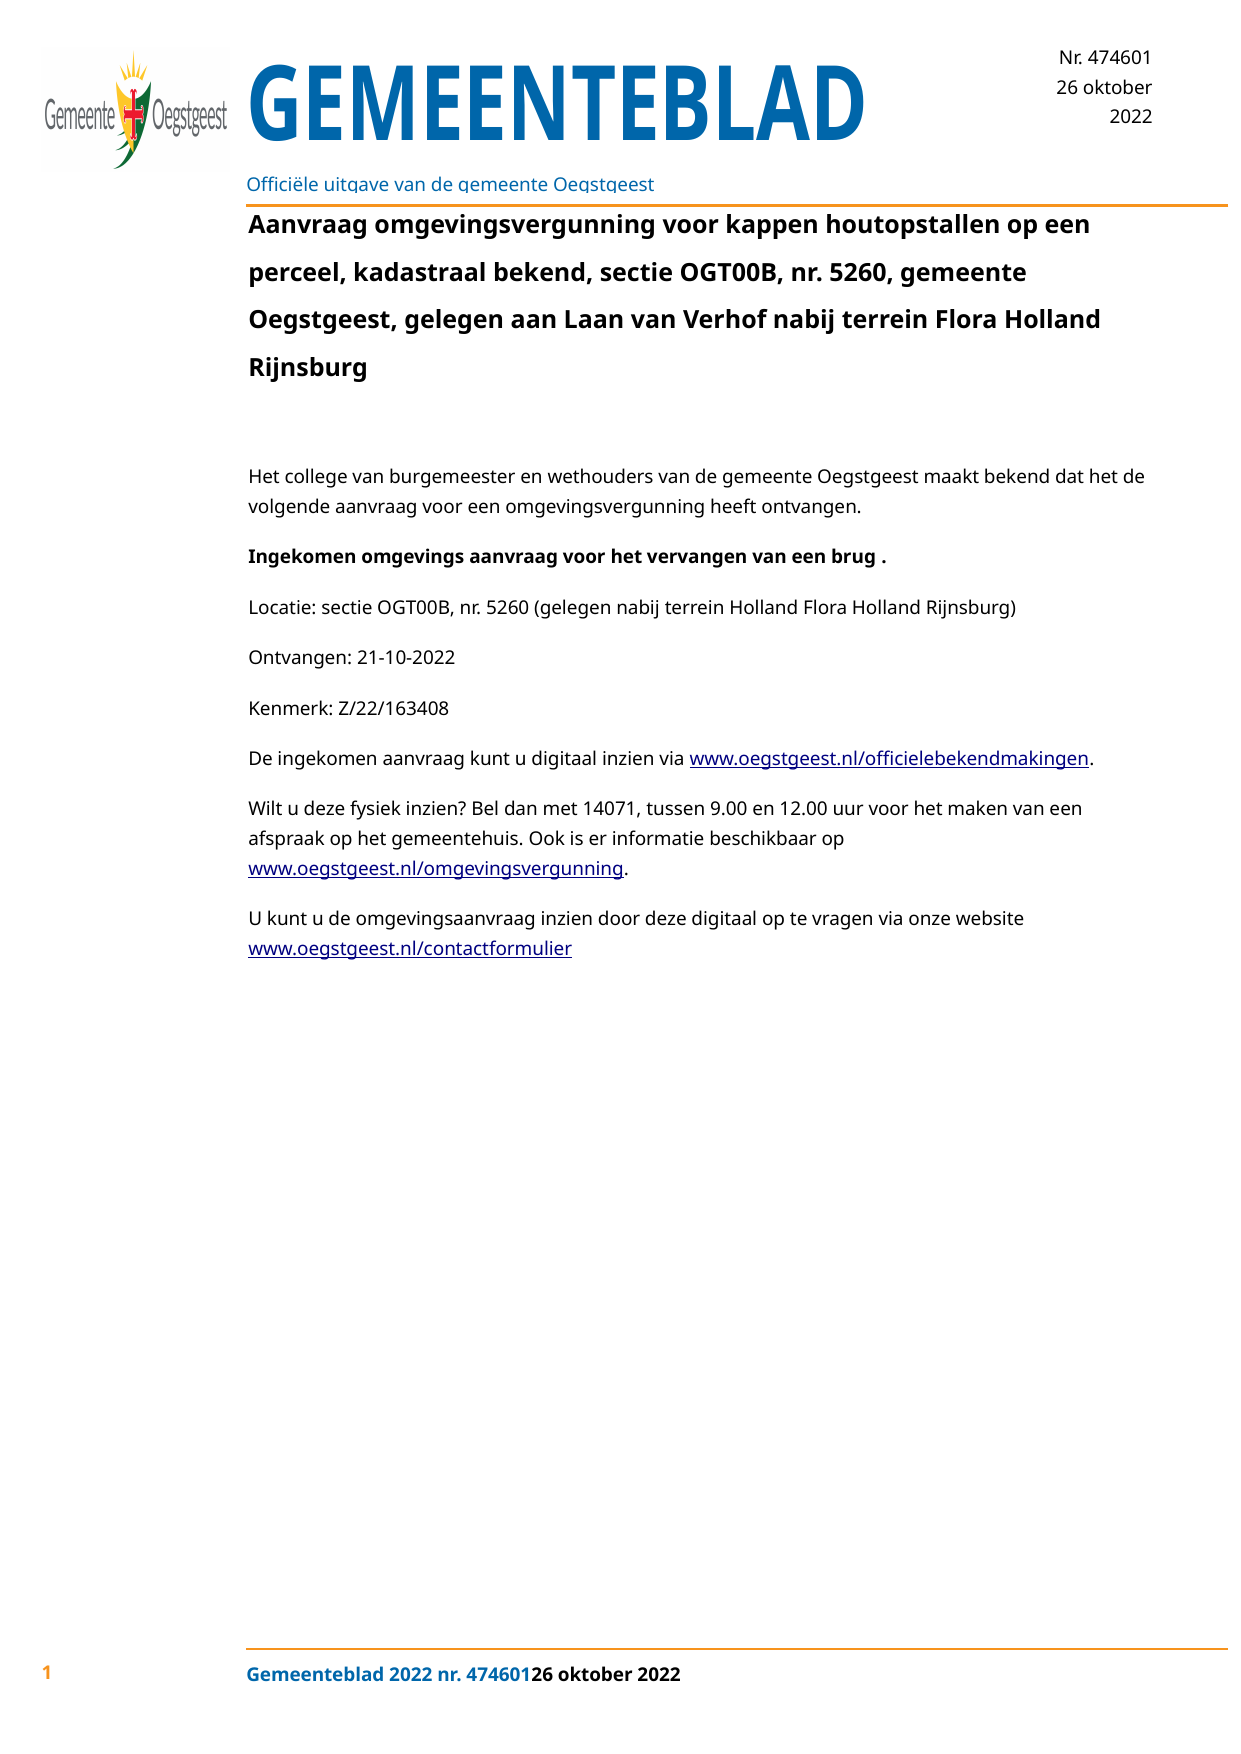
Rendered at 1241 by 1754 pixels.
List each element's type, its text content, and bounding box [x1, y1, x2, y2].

text Kenmerk: Z/22/163408 [248, 695, 1152, 721]
text Het college van burgemeester en wethouders van de gemeente Oegstgeest maakt bekend dat het de volgende aanvraag voor een omgevingsvergunning heeft ontvangen. [248, 463, 1152, 519]
picture [41, 47, 231, 172]
text Aanvraag omgevingsvergunning voor kappen houtopstallen op een perceel, kadastraal bekend, sectie OGT00B, nr. 5260, gemeente Oegstgeest, gelegen aan Laan van Verhof nabij terrein Flora Holland Rijnsburg [248, 207, 1152, 384]
text Wilt u deze fysiek inzien? Bel dan met 14071, tussen 9.00 en 12.00 uur voor het maken van een afspraak op het gemeentehuis. Ook is er informatie beschikbaar op www.oegstgeest.nl/omgevingsvergunning. [248, 796, 1152, 881]
text Ontvangen: 21-10-2022 [248, 644, 1152, 670]
text Locatie: sectie OGT00B, nr. 5260 (gelegen nabij terrein Holland Flora Holland Rijnsburg) [248, 594, 1152, 620]
text U kunt u de omgevingsaanvraag inzien door deze digitaal op te vragen via onze website www.oegstgeest.nl/contactformulier [248, 905, 1152, 961]
text De ingekomen aanvraag kunt u digitaal inzien via www.oegstgeest.nl/officielebekendmakingen. [248, 745, 1152, 771]
text Ingekomen omgevings aanvraag voor het vervangen van een brug . [248, 543, 1152, 569]
